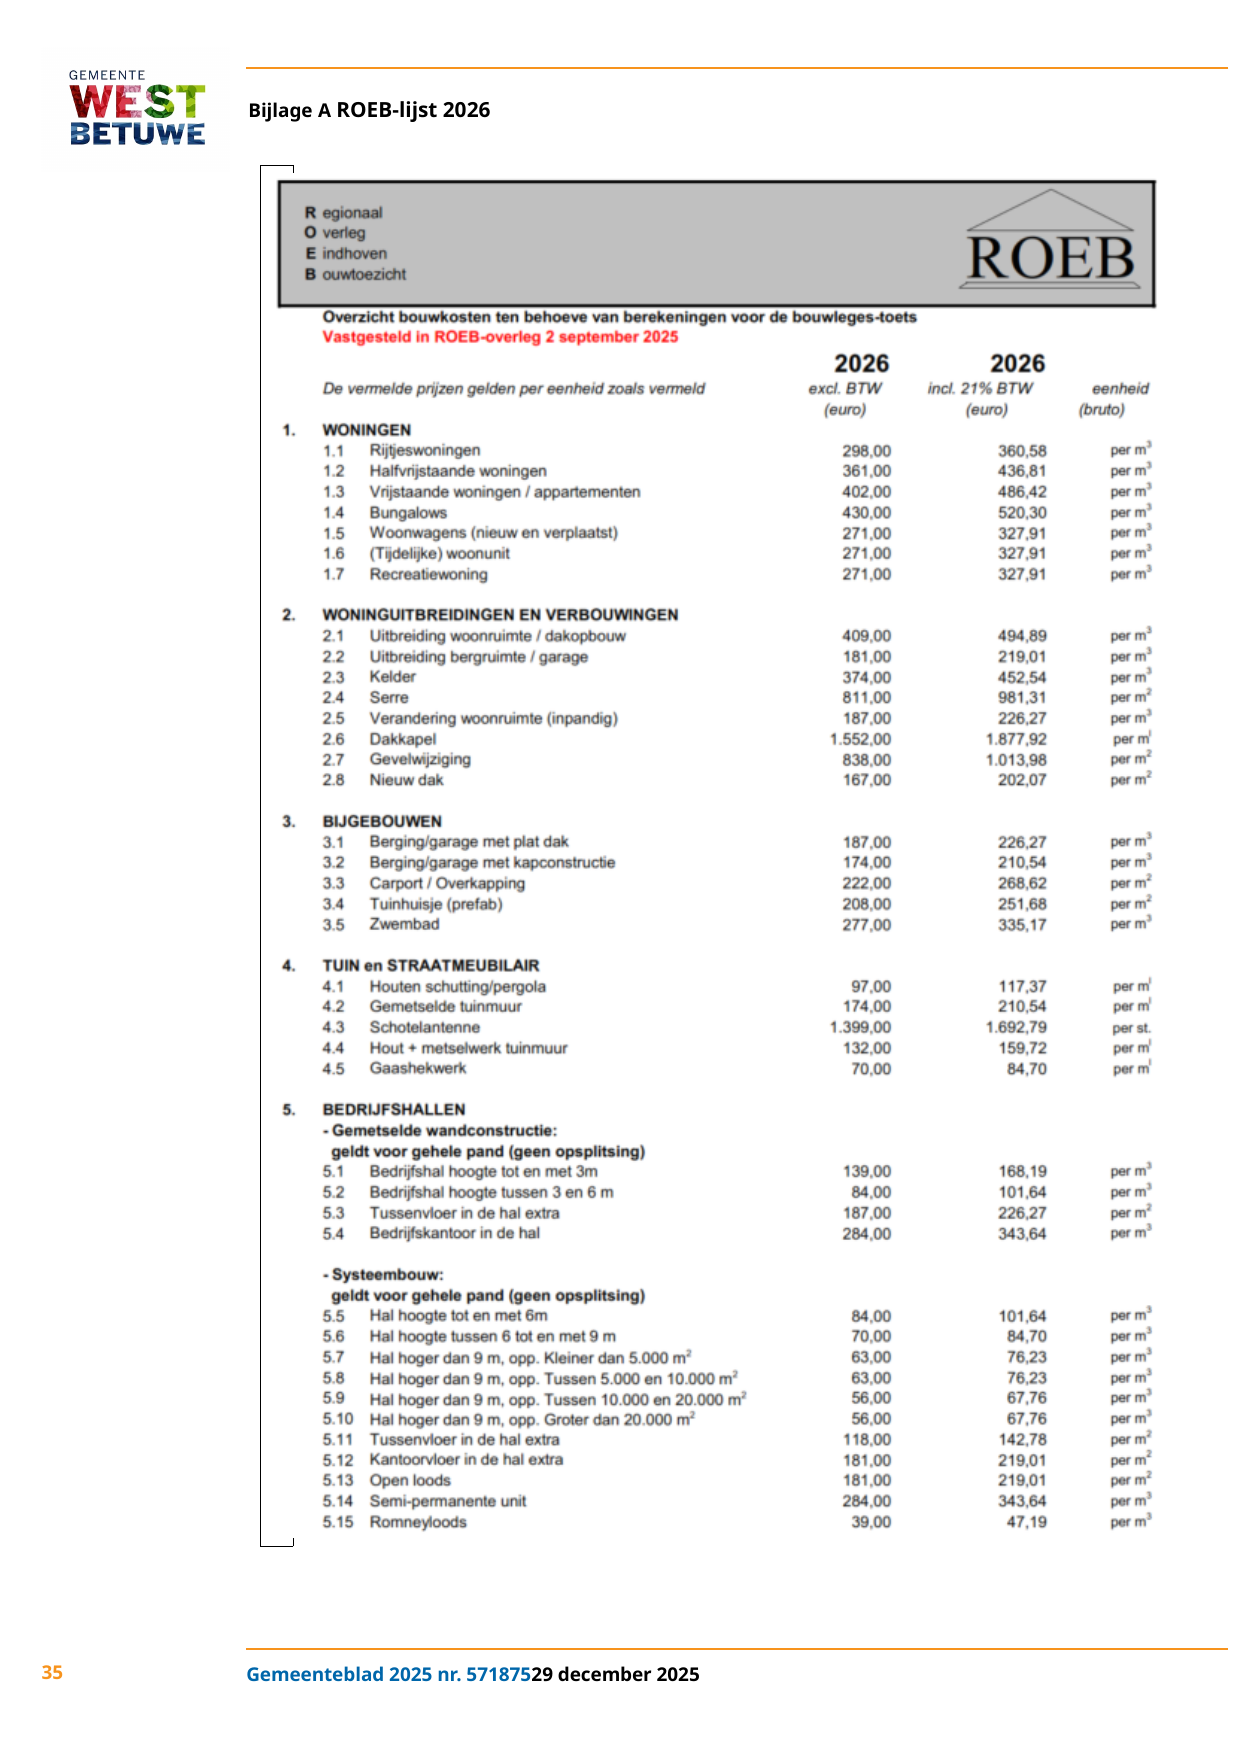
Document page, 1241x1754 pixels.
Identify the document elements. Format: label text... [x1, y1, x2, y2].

text Bijlage A ROEB-lijst 2026 [248, 95, 1152, 123]
picture [268, 173, 1173, 1538]
picture [41, 47, 231, 172]
